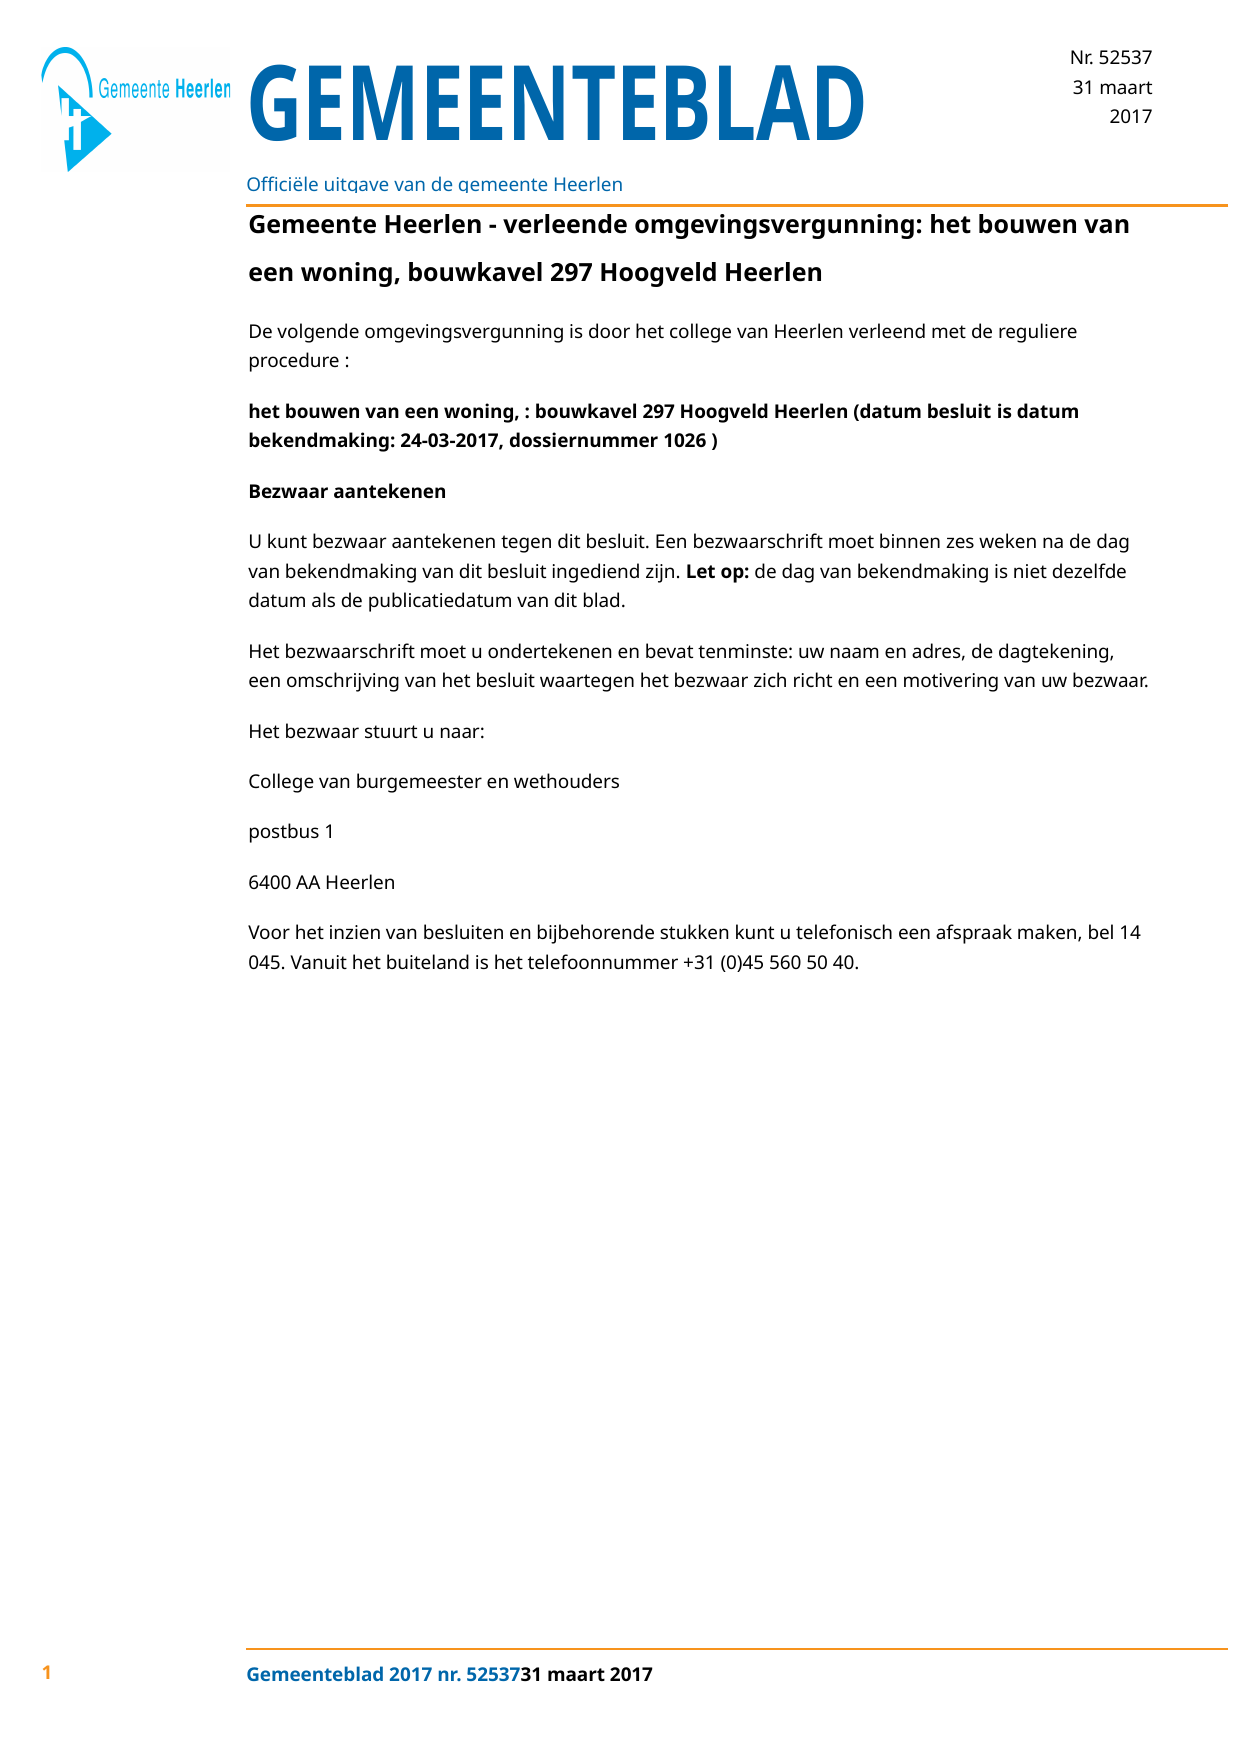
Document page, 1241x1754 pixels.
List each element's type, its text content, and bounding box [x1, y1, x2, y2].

text De volgende omgevingsvergunning is door het college van Heerlen verleend met de reguliere procedure : [248, 318, 1152, 373]
text Het bezwaarschrift moet u ondertekenen en bevat tenminste: uw naam en adres, de dagtekening, een omschrijving van het besluit waartegen het bezwaar zich richt en een motivering van uw bezwaar. [248, 638, 1152, 693]
text Bezwaar aantekenen [248, 478, 1152, 504]
text postbus 1 [248, 819, 1152, 844]
picture [41, 47, 58, 70]
text Het bezwaar stuurt u naar: [248, 718, 1152, 744]
text het bouwen van een woning, : bouwkavel 297 Hoogveld Heerlen (datum besluit is datum bekendmaking: 24-03-2017, dossiernummer 1026 ) [248, 398, 1152, 453]
text U kunt bezwaar aantekenen tegen dit besluit. Een bezwaarschrift moet binnen zes weken na de dag van bekendmaking van dit besluit ingediend zijn. Let op: de dag van bekendmaking is niet dezelfde datum als de publicatiedatum van dit blad. [248, 528, 1152, 613]
picture [41, 47, 231, 172]
text 6400 AA Heerlen [248, 869, 1152, 895]
text Voor het inzien van besluiten en bijbehorende stukken kunt u telefonisch een afspraak maken, bel 14 045. Vanuit het buiteland is het telefoonnummer +31 (0)45 560 50 40. [248, 919, 1152, 975]
text Gemeente Heerlen - verleende omgevingsvergunning: het bouwen van een woning, bouwkavel 297 Hoogveld Heerlen [248, 207, 1152, 288]
text College van burgemeester en wethouders [248, 768, 1152, 794]
